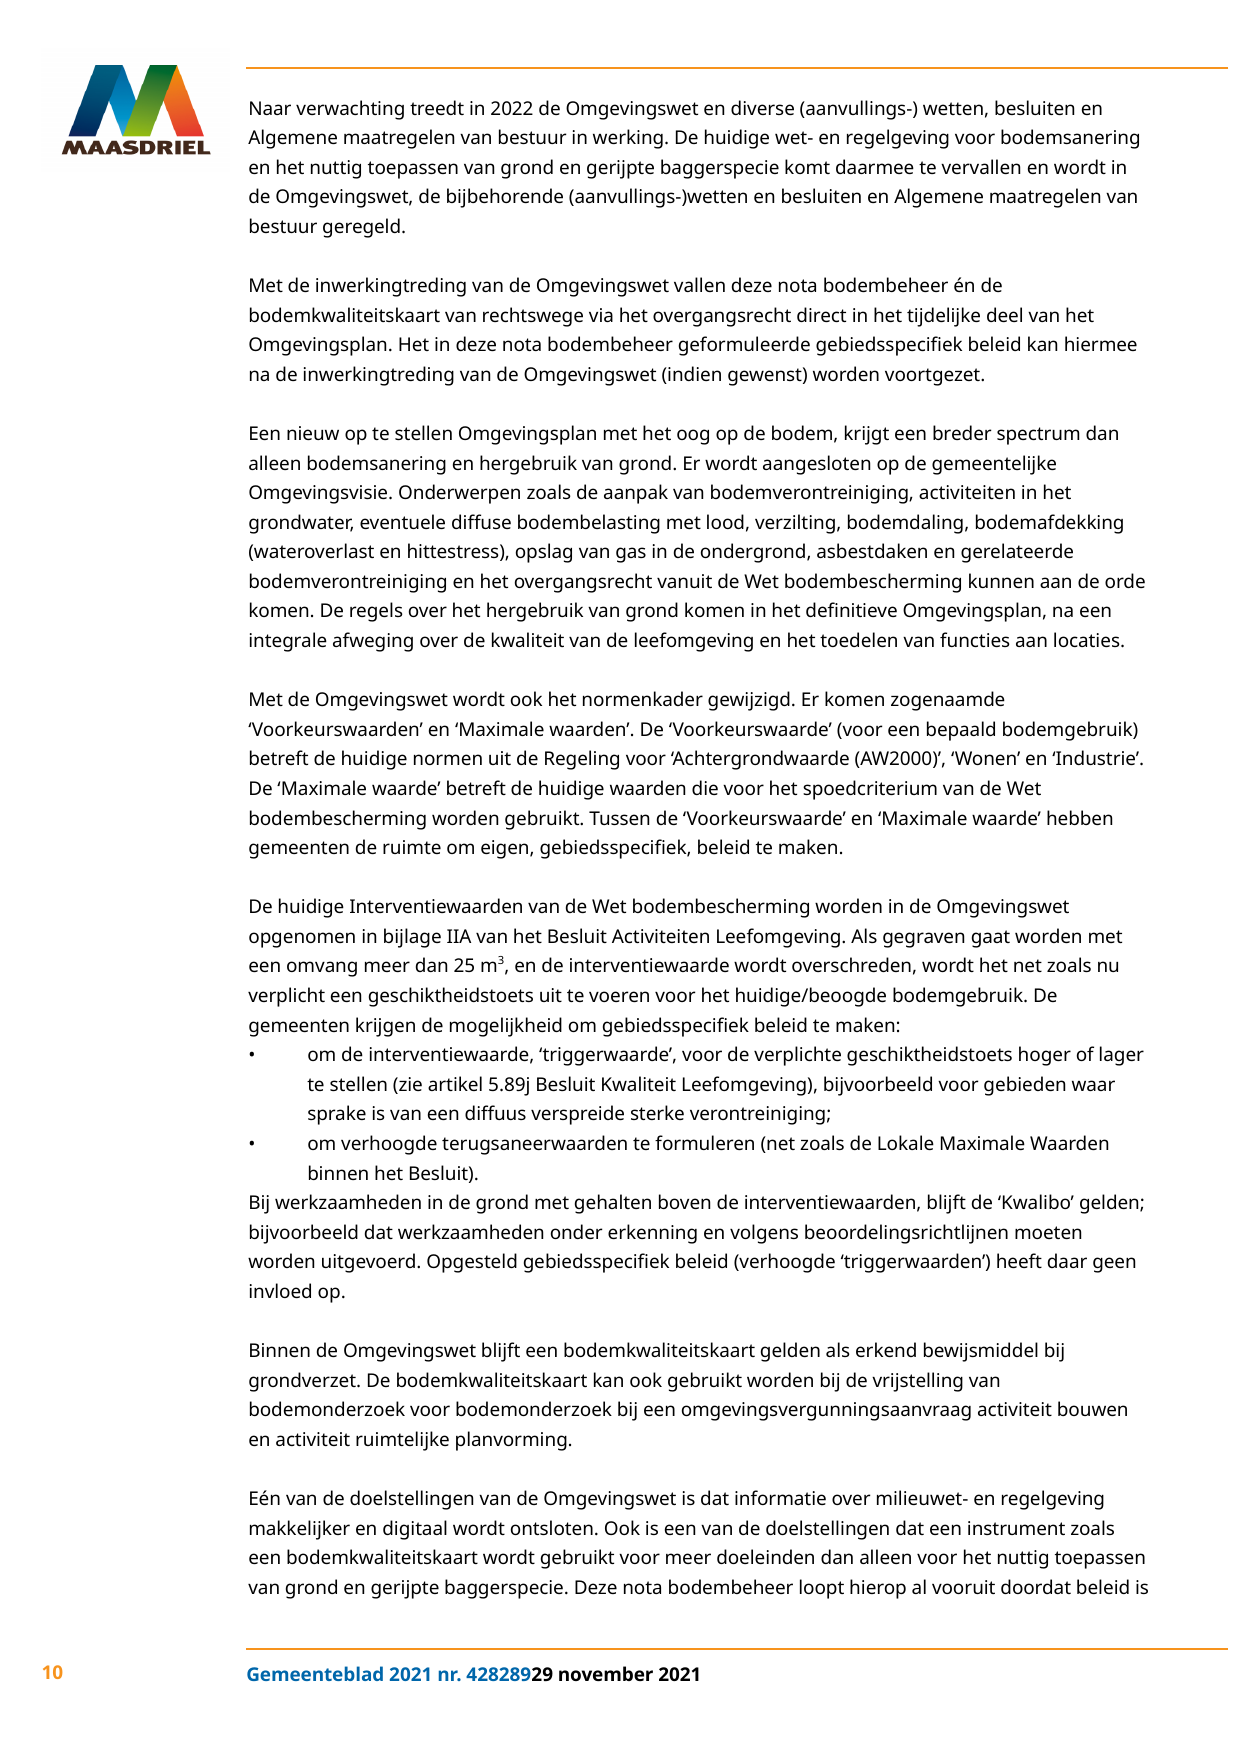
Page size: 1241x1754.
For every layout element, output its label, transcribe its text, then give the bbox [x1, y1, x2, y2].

list om verhoogde terugsaneerwaarden te formuleren (net zoals de Lokale Maximale Waarden binnen het Besluit). [248, 1130, 1152, 1186]
text Naar verwachting treedt in 2022 de Omgevingswet en diverse (aanvullings-) wetten, besluiten en Algemene maatregelen van bestuur in werking. De huidige wet- en regelgeving voor bodemsanering en het nuttig toepassen van grond en gerijpte baggerspecie komt daarmee te vervallen en wordt in de Omgevingswet, de bijbehorende (aanvullings-)wetten en besluiten en Algemene maatregelen van bestuur geregeld. [248, 95, 1152, 239]
text Met de Omgevingswet wordt ook het normenkader gewijzigd. Er komen zogenaamde ‘Voorkeurswaarden’ en ‘Maximale waarden’. De ‘Voorkeurswaarde’ (voor een bepaald bodemgebruik) betreft de huidige normen uit de Regeling voor ‘Achtergrondwaarde (AW2000)’, ‘Wonen’ en ‘Industrie’. De ‘Maximale waarde’ betreft de huidige waarden die voor het spoedcriterium van de Wet bodembescherming worden gebruikt. Tussen de ‘Voorkeurswaarde’ en ‘Maximale waarde’ hebben gemeenten de ruimte om eigen, gebiedsspecifiek, beleid te maken. [248, 686, 1152, 860]
list om de interventiewaarde, ‘triggerwaarde’, voor de verplichte geschiktheidstoets hoger of lager te stellen (zie artikel 5.89j Besluit Kwaliteit Leefomgeving), bijvoorbeeld voor gebieden waar sprake is van een diffuus verspreide sterke verontreiniging; [248, 1041, 1152, 1126]
text Een nieuw op te stellen Omgevingsplan met het oog op de bodem, krijgt een breder spectrum dan alleen bodemsanering en hergebruik van grond. Er wordt aangesloten op de gemeentelijke Omgevingsvisie. Onderwerpen zoals de aanpak van bodemverontreiniging, activiteiten in het grondwater, eventuele diffuse bodembelasting met lood, verzilting, bodemdaling, bodemafdekking (wateroverlast en hittestress), opslag van gas in de ondergrond, asbestdaken en gerelateerde bodemverontreiniging en het overgangsrecht vanuit de Wet bodembescherming kunnen aan de orde komen. De regels over het hergebruik van grond komen in het definitieve Omgevingsplan, na een integrale afweging over de kwaliteit van de leefomgeving en het toedelen van functies aan locaties. [248, 420, 1152, 653]
text Met de inwerkingtreding van de Omgevingswet vallen deze nota bodembeheer én de bodemkwaliteitskaart van rechtswege via het overgangsrecht direct in het tijdelijke deel van het Omgevingsplan. Het in deze nota bodembeheer geformuleerde gebiedsspecifiek beleid kan hiermee na de inwerkingtreding van de Omgevingswet (indien gewenst) worden voortgezet. [248, 272, 1152, 387]
text Bij werkzaamheden in de grond met gehalten boven de interventiewaarden, blijft de ‘Kwalibo’ gelden; bijvoorbeeld dat werkzaamheden onder erkenning en volgens beoordelingsrichtlijnen moeten worden uitgevoerd. Opgesteld gebiedsspecifiek beleid (verhoogde ‘triggerwaarden’) heeft daar geen invloed op. [248, 1189, 1152, 1304]
text Binnen de Omgevingswet blijft een bodemkwaliteitskaart gelden als erkend bewijsmiddel bij grondverzet. De bodemkwaliteitskaart kan ook gebruikt worden bij de vrijstelling van bodemonderzoek voor bodemonderzoek bij een omgevingsvergunningsaanvraag activiteit bouwen en activiteit ruimtelijke planvorming. [248, 1337, 1152, 1452]
picture [41, 47, 231, 172]
text De huidige Interventiewaarden van de Wet bodembescherming worden in de Omgevingswet opgenomen in bijlage IIA van het Besluit Activiteiten Leefomgeving. Als gegraven gaat worden met een omvang meer dan 25 m3, en de interventiewaarde wordt overschreden, wordt het net zoals nu verplicht een geschiktheidstoets uit te voeren voor het huidige/beoogde bodemgebruik. De gemeenten krijgen de mogelijkheid om gebiedsspecifiek beleid te maken: [248, 893, 1152, 1038]
text Eén van de doelstellingen van de Omgevingswet is dat informatie over milieuwet- en regelgeving makkelijker en digitaal wordt ontsloten. Ook is een van de doelstellingen dat een instrument zoals een bodemkwaliteitskaart wordt gebruikt voor meer doeleinden dan alleen voor het nuttig toepassen van grond en gerijpte baggerspecie. Deze nota bodembeheer loopt hierop al vooruit doordat beleid is [248, 1485, 1152, 1600]
